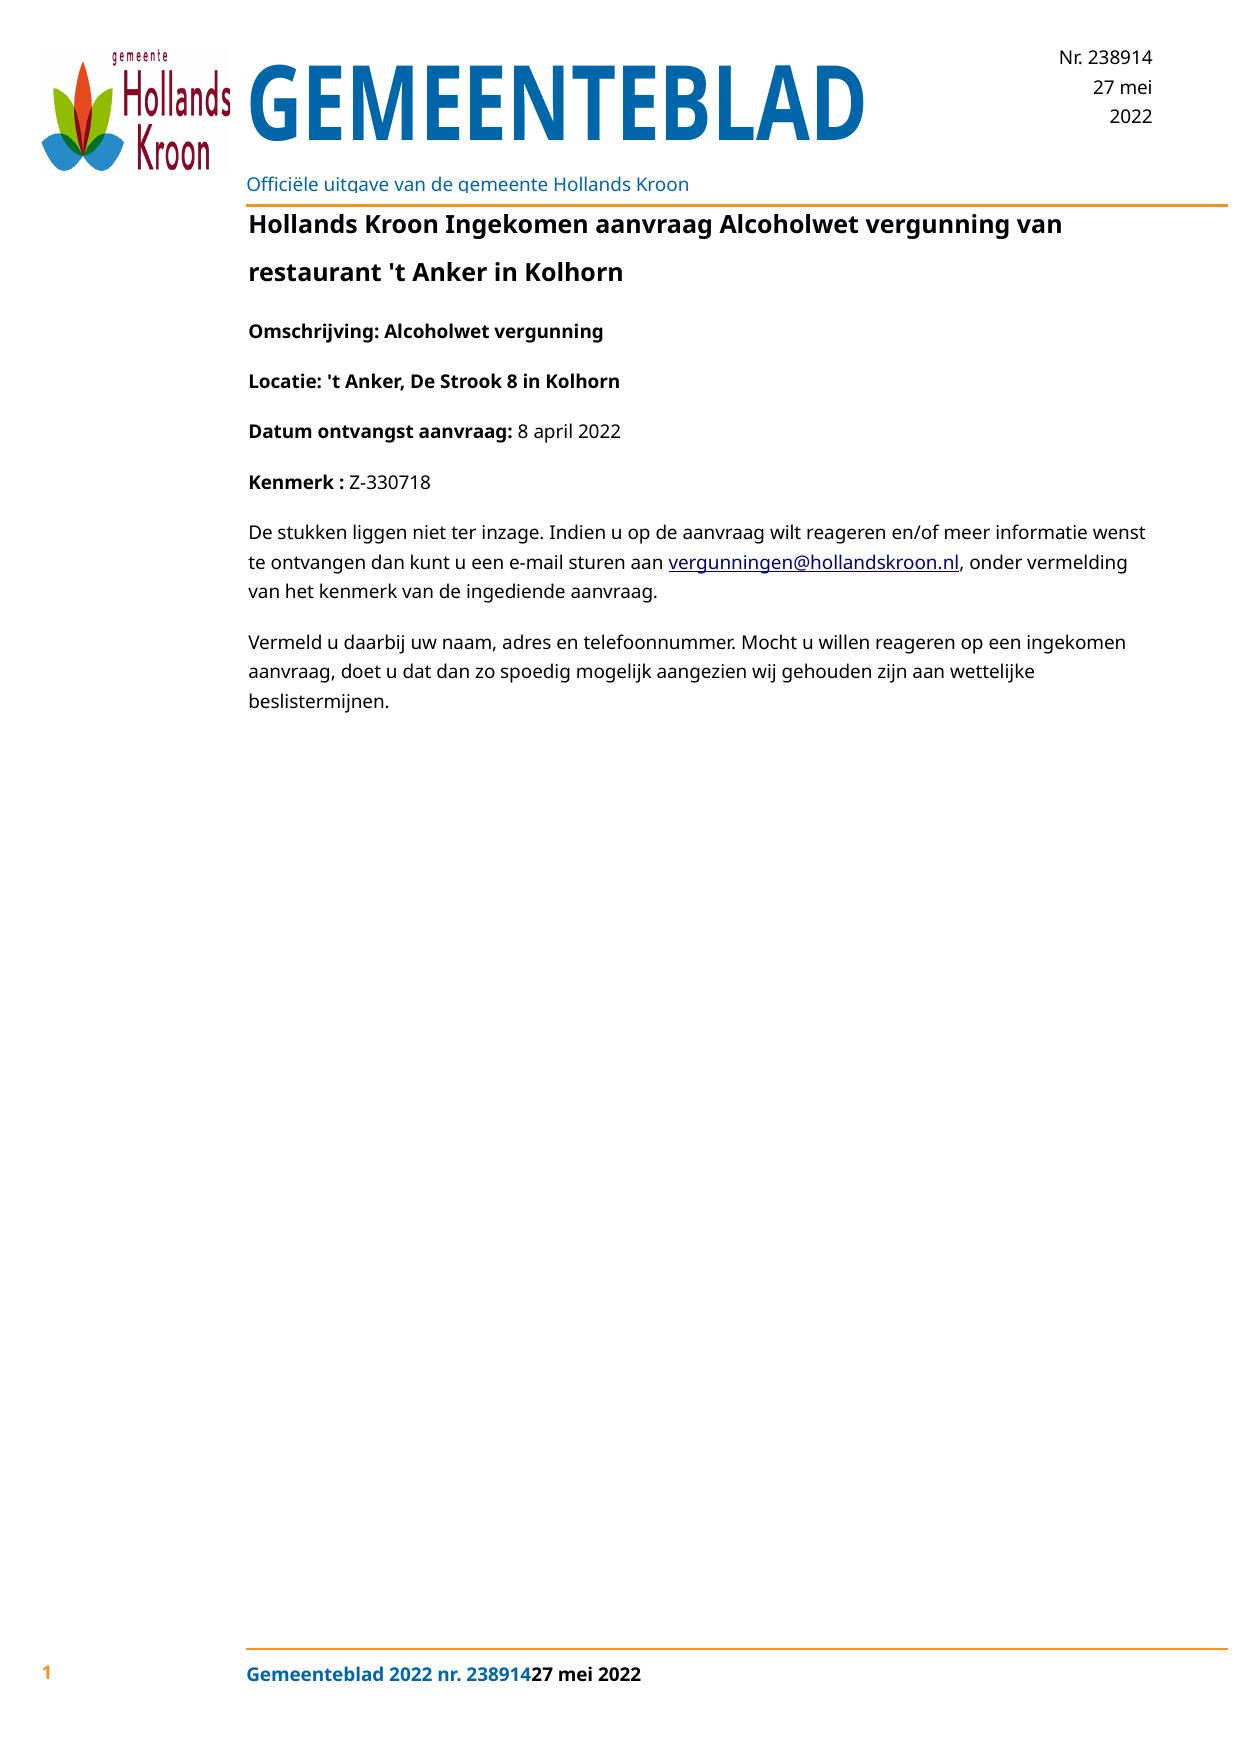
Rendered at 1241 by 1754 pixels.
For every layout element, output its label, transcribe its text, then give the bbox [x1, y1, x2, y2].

text Locatie: 't Anker, De Strook 8 in Kolhorn [248, 368, 1152, 394]
text Vermeld u daarbij uw naam, adres en telefoonnummer. Mocht u willen reageren op een ingekomen aanvraag, doet u dat dan zo spoedig mogelijk aangezien wij gehouden zijn aan wettelijke beslistermijnen. [248, 629, 1152, 714]
text Hollands Kroon Ingekomen aanvraag Alcoholwet vergunning van restaurant 't Anker in Kolhorn [248, 207, 1152, 288]
picture [41, 47, 231, 172]
text Kenmerk : Z-330718 [248, 469, 1152, 495]
text Omschrijving: Alcoholwet vergunning [248, 318, 1152, 344]
text De stukken liggen niet ter inzage. Indien u op de aanvraag wilt reageren en/of meer informatie wenst te ontvangen dan kunt u een e-mail sturen aan vergunningen@hollandskroon.nl, onder vermelding van het kenmerk van de ingediende aanvraag. [248, 519, 1152, 604]
text Datum ontvangst aanvraag: 8 april 2022 [248, 419, 1152, 444]
